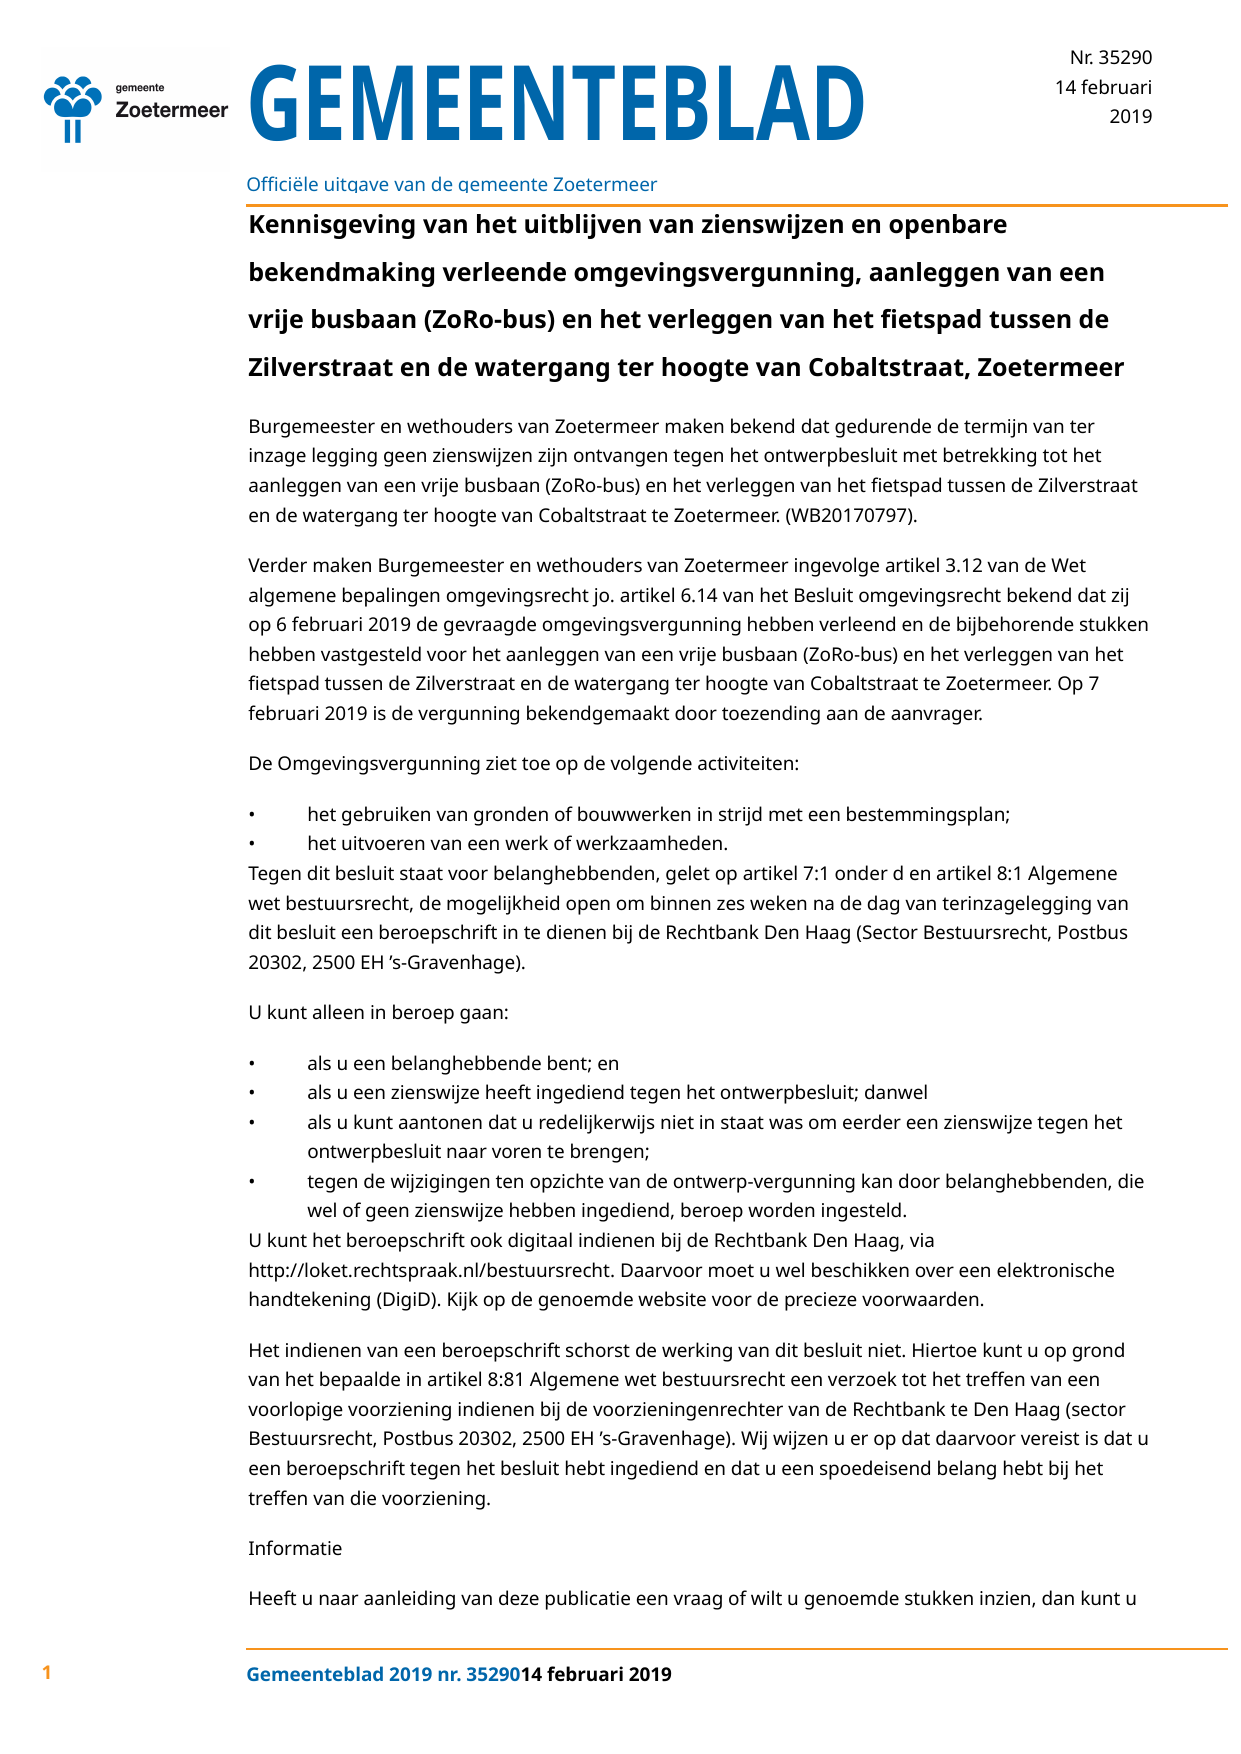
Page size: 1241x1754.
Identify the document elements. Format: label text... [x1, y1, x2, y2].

list als u een belanghebbende bent; en [248, 1050, 1152, 1076]
text U kunt alleen in beroep gaan: [248, 999, 1152, 1025]
list het gebruiken van gronden of bouwwerken in strijd met een bestemmingsplan; [248, 801, 1152, 827]
list als u een zienswijze heeft ingediend tegen het ontwerpbesluit; danwel [248, 1079, 1152, 1105]
text De Omgevingsvergunning ziet toe op de volgende activiteiten: [248, 751, 1152, 776]
text Kennisgeving van het uitblijven van zienswijzen en openbare bekendmaking verleende omgevingsvergunning, aanleggen van een vrije busbaan (ZoRo-bus) en het verleggen van het fietspad tussen de Zilverstraat en de watergang ter hoogte van Cobaltstraat, Zoetermeer [248, 207, 1152, 384]
text Tegen dit besluit staat voor belanghebbenden, gelet op artikel 7:1 onder d en artikel 8:1 Algemene wet bestuursrecht, de mogelijkheid open om binnen zes weken na de dag van terinzagelegging van dit besluit een beroepschrift in te dienen bij de Rechtbank Den Haag (Sector Bestuursrecht, Postbus 20302, 2500 EH ’s-Gravenhage). [248, 860, 1152, 975]
text Heeft u naar aanleiding van deze publicatie een vraag of wilt u genoemde stukken inzien, dan kunt u [248, 1586, 1152, 1611]
list het uitvoeren van een werk of werkzaamheden. [248, 831, 1152, 856]
text Informatie [248, 1535, 1152, 1561]
list tegen de wijzigingen ten opzichte van de ontwerp-vergunning kan door belanghebbenden, die wel of geen zienswijze hebben ingediend, beroep worden ingesteld. [248, 1168, 1152, 1223]
list als u kunt aantonen dat u redelijkerwijs niet in staat was om eerder een zienswijze tegen het ontwerpbesluit naar voren te brengen; [248, 1109, 1152, 1164]
text Burgemeester en wethouders van Zoetermeer maken bekend dat gedurende de termijn van ter inzage legging geen zienswijzen zijn ontvangen tegen het ontwerpbesluit met betrekking tot het aanleggen van een vrije busbaan (ZoRo-bus) en het verleggen van het fietspad tussen de Zilverstraat en de watergang ter hoogte van Cobaltstraat te Zoetermeer. (WB20170797). [248, 413, 1152, 528]
text Verder maken Burgemeester en wethouders van Zoetermeer ingevolge artikel 3.12 van de Wet algemene bepalingen omgevingsrecht jo. artikel 6.14 van het Besluit omgevingsrecht bekend dat zij op 6 februari 2019 de gevraagde omgevingsvergunning hebben verleend en de bijbehorende stukken hebben vastgesteld voor het aanleggen van een vrije busbaan (ZoRo-bus) en het verleggen van het fietspad tussen de Zilverstraat en de watergang ter hoogte van Cobaltstraat te Zoetermeer. Op 7 februari 2019 is de vergunning bekendgemaakt door toezending aan de aanvrager. [248, 552, 1152, 726]
text U kunt het beroepschrift ook digitaal indienen bij de Rechtbank Den Haag, via http://loket.rechtspraak.nl/bestuursrecht. Daarvoor moet u wel beschikken over een elektronische handtekening (DigiD). Kijk op de genoemde website voor de precieze voorwaarden. [248, 1227, 1152, 1312]
text Het indienen van een beroepschrift schorst de werking van dit besluit niet. Hiertoe kunt u op grond van het bepaalde in artikel 8:81 Algemene wet bestuursrecht een verzoek tot het treffen van een voorlopige voorziening indienen bij de voorzieningenrechter van de Rechtbank te Den Haag (sector Bestuursrecht, Postbus 20302, 2500 EH ’s-Gravenhage). Wij wijzen u er op dat daarvoor vereist is dat u een beroepschrift tegen het besluit hebt ingediend en dat u een spoedeisend belang hebt bij het treffen van die voorziening. [248, 1337, 1152, 1511]
picture [41, 47, 231, 172]
